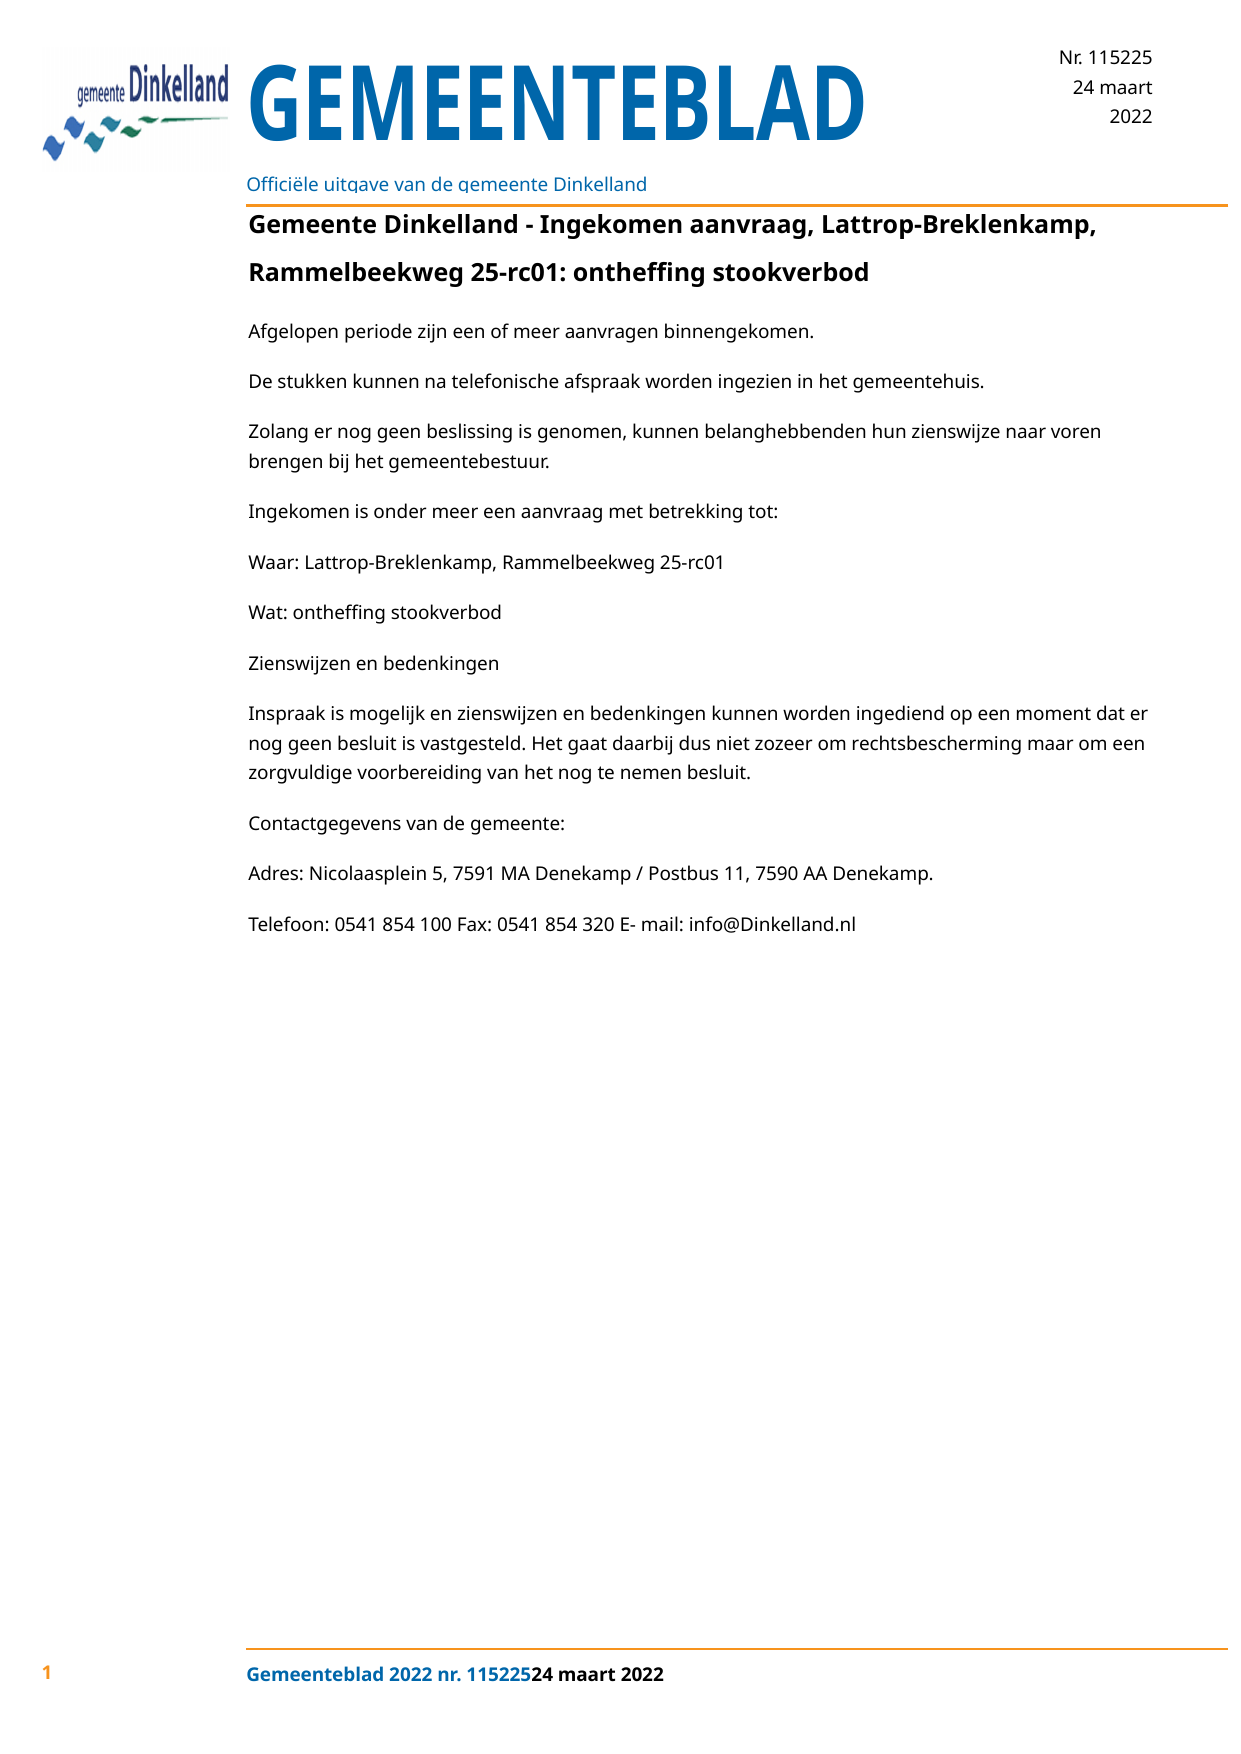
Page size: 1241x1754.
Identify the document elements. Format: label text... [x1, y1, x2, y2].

text Gemeente Dinkelland - Ingekomen aanvraag, Lattrop-Breklenkamp, Rammelbeekweg 25-rc01: ontheffing stookverbod [248, 207, 1152, 288]
text Waar: Lattrop-Breklenkamp, Rammelbeekweg 25-rc01 [248, 549, 1152, 575]
text Zolang er nog geen beslissing is genomen, kunnen belanghebbenden hun zienswijze naar voren brengen bij het gemeentebestuur. [248, 419, 1152, 474]
text Inspraak is mogelijk en zienswijzen en bedenkingen kunnen worden ingediend op een moment dat er nog geen besluit is vastgesteld. Het gaat daarbij dus niet zozeer om rechtsbescherming maar om een zorgvuldige voorbereiding van het nog te nemen besluit. [248, 700, 1152, 785]
text De stukken kunnen na telefonische afspraak worden ingezien in het gemeentehuis. [248, 368, 1152, 394]
text Ingekomen is onder meer een aanvraag met betrekking tot: [248, 499, 1152, 524]
text Afgelopen periode zijn een of meer aanvragen binnengekomen. [248, 318, 1152, 344]
text Contactgegevens van de gemeente: [248, 810, 1152, 836]
text Zienswijzen en bedenkingen [248, 650, 1152, 676]
text Telefoon: 0541 854 100 Fax: 0541 854 320 E- mail: info@Dinkelland.nl [248, 911, 1152, 937]
text Adres: Nicolaasplein 5, 7591 MA Denekamp / Postbus 11, 7590 AA Denekamp. [248, 860, 1152, 886]
picture [41, 47, 231, 172]
text Wat: ontheffing stookverbod [248, 599, 1152, 625]
